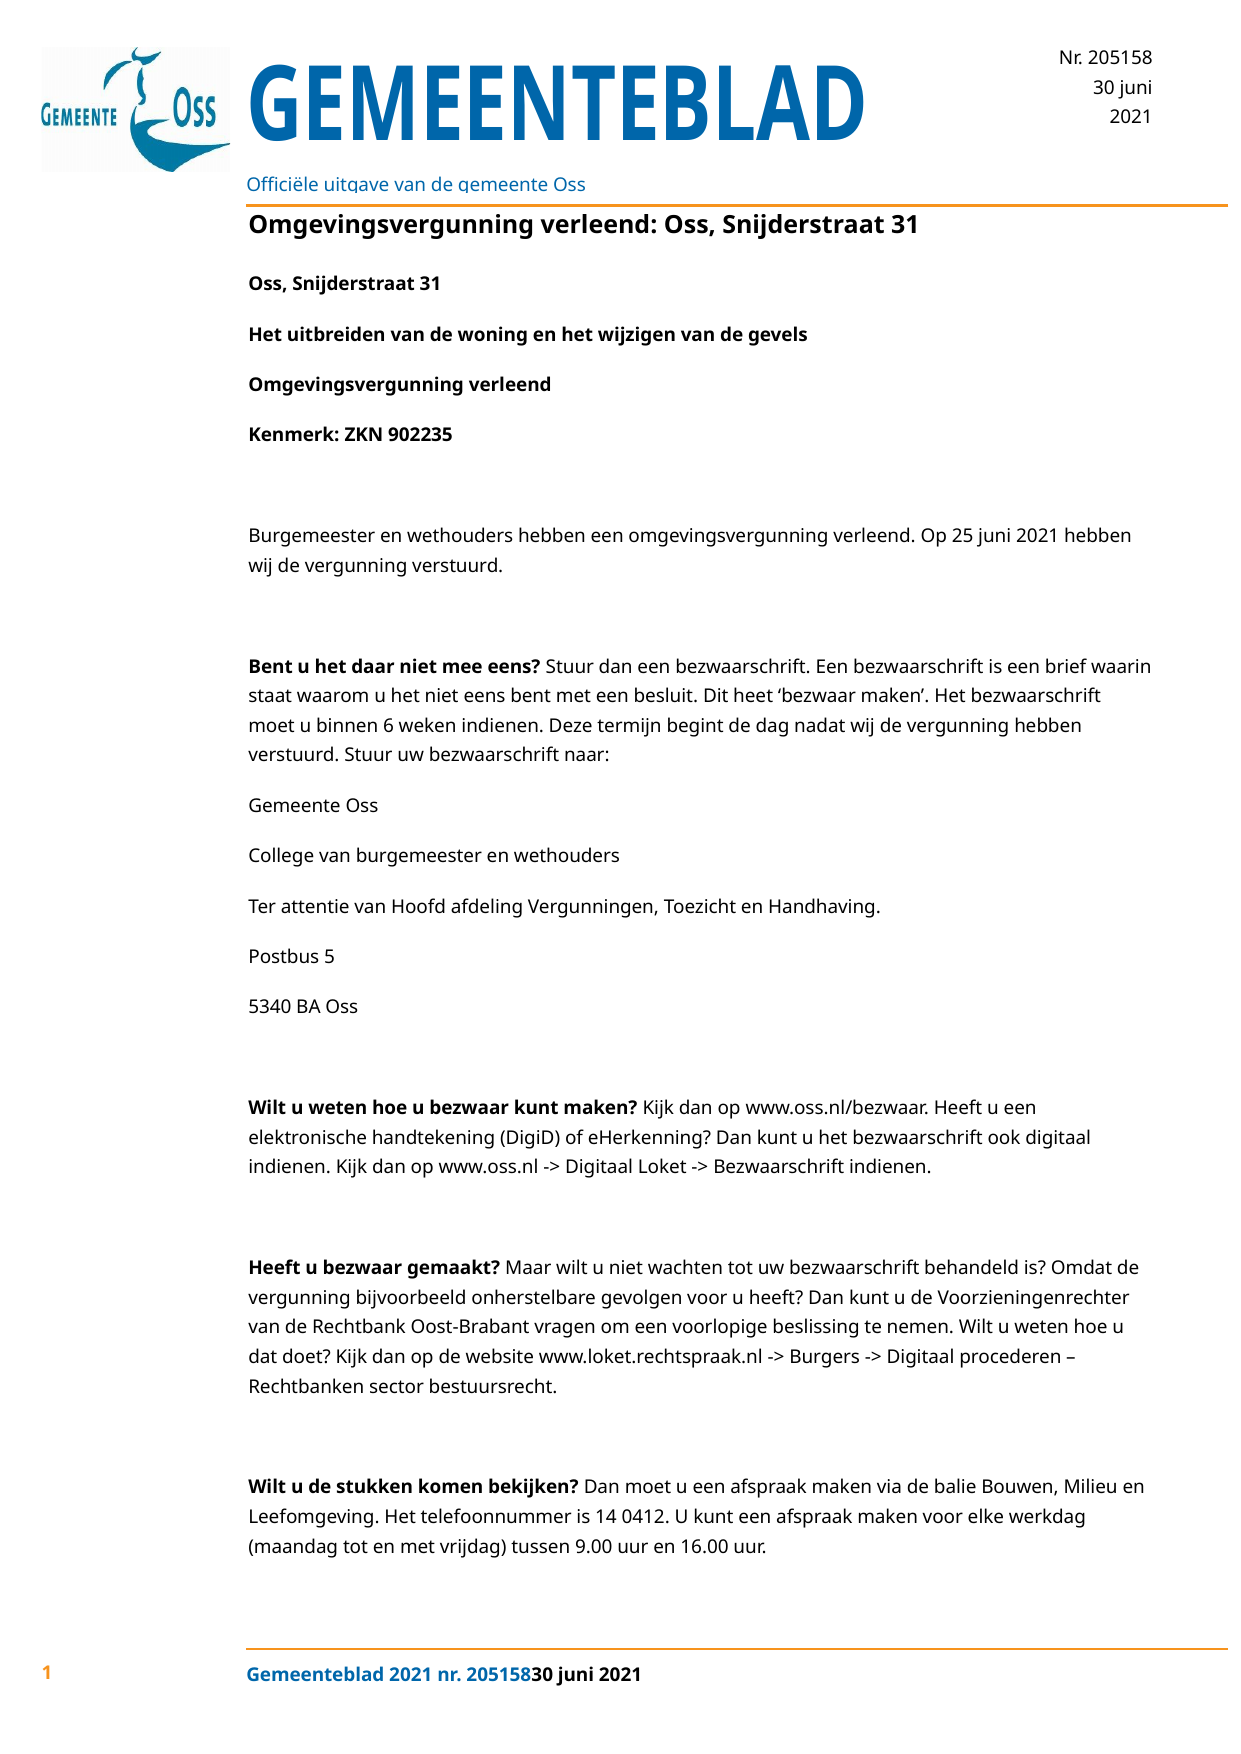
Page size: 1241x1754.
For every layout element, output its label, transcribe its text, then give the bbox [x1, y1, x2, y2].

picture [41, 47, 231, 172]
text Wilt u de stukken komen bekijken? Dan moet u een afspraak maken via de balie Bouwen, Milieu en Leefomgeving. Het telefoonnummer is 14 0412. U kunt een afspraak maken voor elke werkdag (maandag tot en met vrijdag) tussen 9.00 uur en 16.00 uur. [248, 1474, 1152, 1558]
text Ter attentie van Hoofd afdeling Vergunningen, Toezicht en Handhaving. [248, 893, 1152, 918]
text Oss, Snijderstraat 31 [248, 270, 1152, 296]
text Wilt u weten hoe u bezwaar kunt maken? Kijk dan op www.oss.nl/bezwaar. Heeft u een elektronische handtekening (DigiD) of eHerkenning? Dan kunt u het bezwaarschrift ook digitaal indienen. Kijk dan op www.oss.nl -> Digitaal Loket -> Bezwaarschrift indienen. [248, 1094, 1152, 1179]
text 5340 BA Oss [248, 994, 1152, 1019]
text Omgevingsvergunning verleend [248, 371, 1152, 397]
text Omgevingsvergunning verleend: Oss, Snijderstraat 31 [248, 207, 1152, 241]
text College van burgemeester en wethouders [248, 842, 1152, 868]
text Burgemeester en wethouders hebben een omgevingsvergunning verleend. Op 25 juni 2021 hebben wij de vergunning verstuurd. [248, 522, 1152, 578]
text Heeft u bezwaar gemaakt? Maar wilt u niet wachten tot uw bezwaarschrift behandeld is? Omdat de vergunning bijvoorbeeld onherstelbare gevolgen voor u heeft? Dan kunt u de Voorzieningenrechter van de Rechtbank Oost-Brabant vragen om een voorlopige beslissing te nemen. Wilt u weten hoe u dat doet? Kijk dan op de website www.loket.rechtspraak.nl -> Burgers -> Digitaal procederen – Rechtbanken sector bestuursrecht. [248, 1254, 1152, 1398]
text Kenmerk: ZKN 902235 [248, 422, 1152, 447]
text Gemeente Oss [248, 792, 1152, 818]
text Het uitbreiden van de woning en het wijzigen van de gevels [248, 321, 1152, 346]
text Bent u het daar niet mee eens? Stuur dan een bezwaarschrift. Een bezwaarschrift is een brief waarin staat waarom u het niet eens bent met een besluit. Dit heet ‘bezwaar maken’. Het bezwaarschrift moet u binnen 6 weken indienen. Deze termijn begint de dag nadat wij de vergunning hebben verstuurd. Stuur uw bezwaarschrift naar: [248, 653, 1152, 767]
text Postbus 5 [248, 943, 1152, 969]
